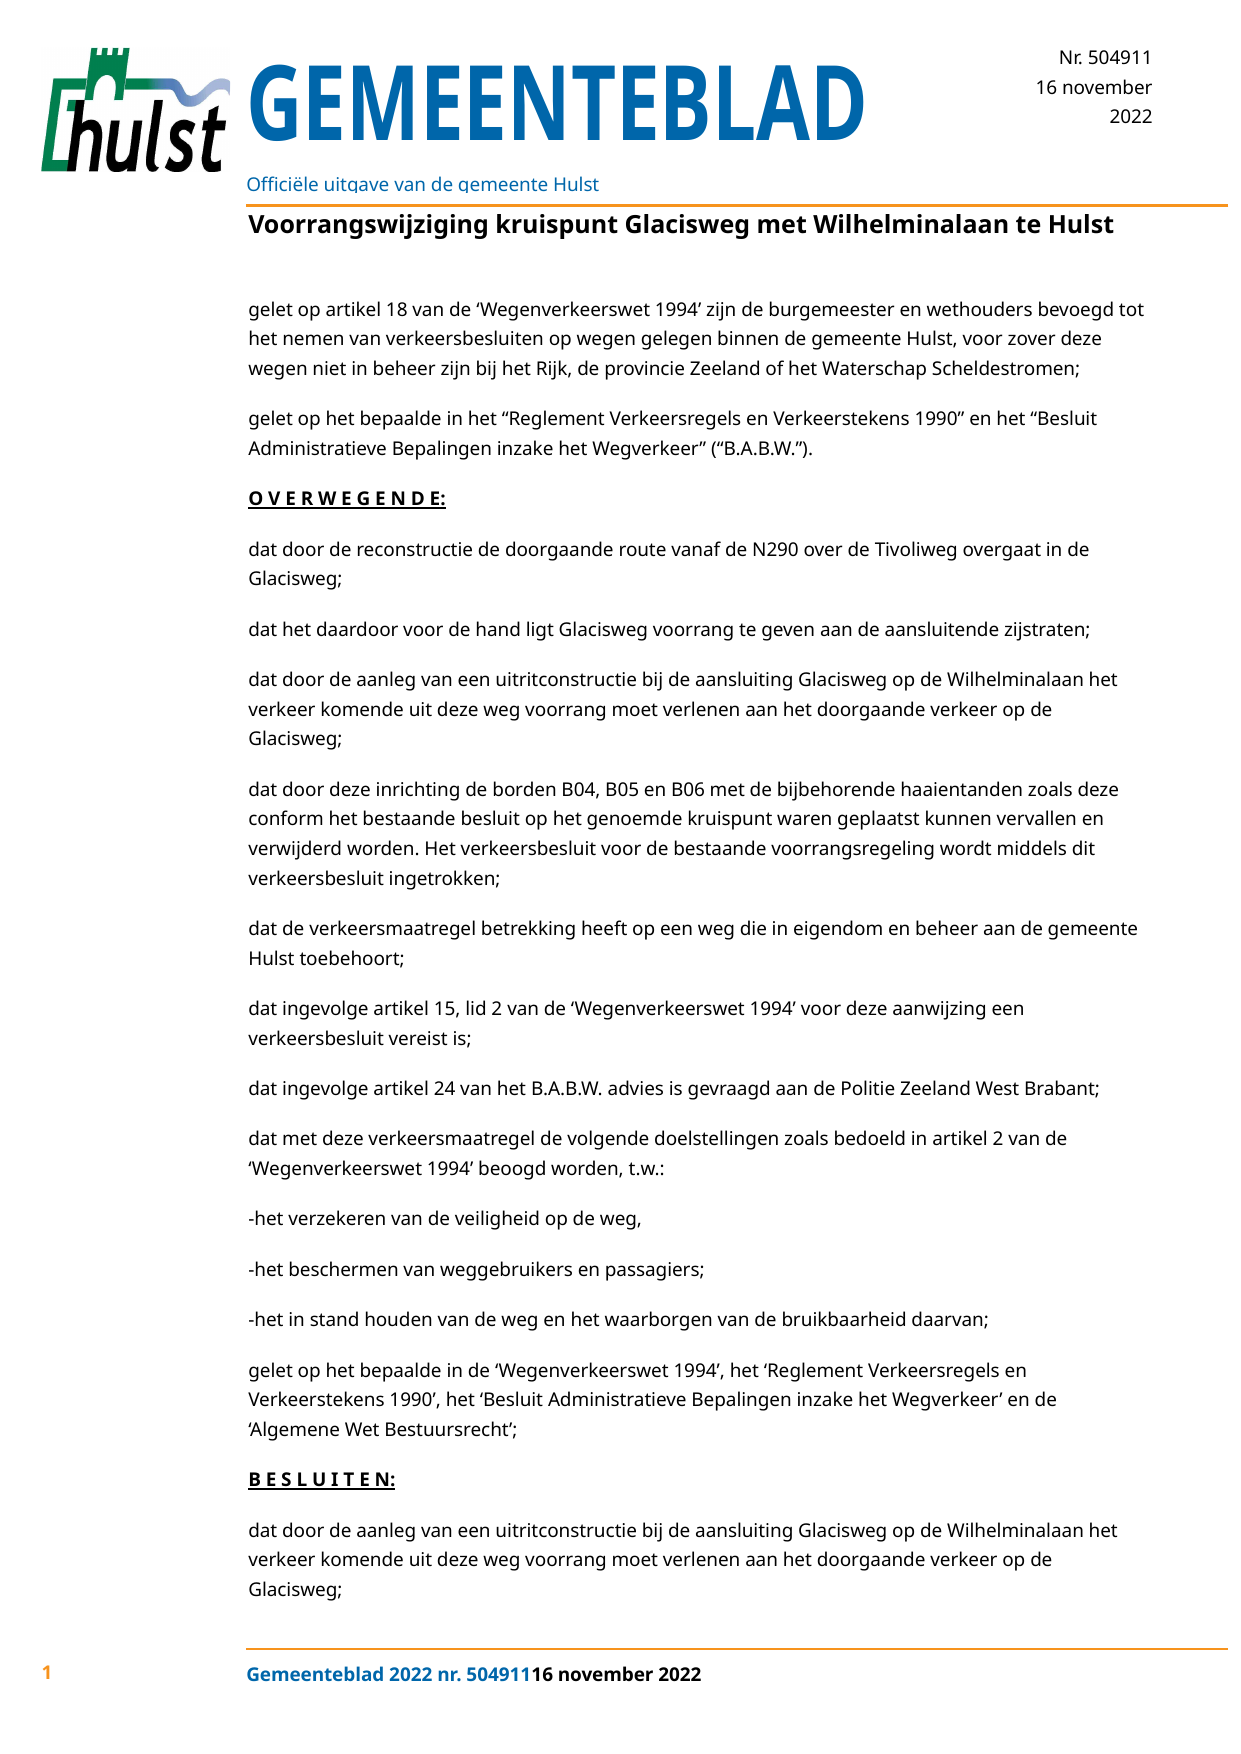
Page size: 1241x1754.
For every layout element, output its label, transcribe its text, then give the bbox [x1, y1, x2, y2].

text dat door deze inrichting de borden B04, B05 en B06 met de bijbehorende haaientanden zoals deze conform het bestaande besluit op het genoemde kruispunt waren geplaatst kunnen vervallen en verwijderd worden. Het verkeersbesluit voor de bestaande voorrangsregeling wordt middels dit verkeersbesluit ingetrokken; [248, 776, 1152, 891]
text gelet op artikel 18 van de ‘Wegenverkeerswet 1994’ zijn de burgemeester en wethouders bevoegd tot het nemen van verkeersbesluiten op wegen gelegen binnen de gemeente Hulst, voor zover deze wegen niet in beheer zijn bij het Rijk, de provincie Zeeland of het Waterschap Scheldestromen; [248, 296, 1152, 381]
text O V E R W E G E N D E: [248, 486, 1152, 511]
text -het in stand houden van de weg en het waarborgen van de bruikbaarheid daarvan; [248, 1306, 1152, 1332]
text gelet op het bepaalde in de ‘Wegenverkeerswet 1994’, het ‘Reglement Verkeersregels en Verkeerstekens 1990’, het ‘Besluit Administratieve Bepalingen inzake het Wegverkeer’ en de ‘Algemene Wet Bestuursrecht’; [248, 1357, 1152, 1442]
text -het beschermen van weggebruikers en passagiers; [248, 1256, 1152, 1282]
text dat door de reconstructie de doorgaande route vanaf de N290 over de Tivoliweg overgaat in de Glacisweg; [248, 536, 1152, 591]
text B E S L U I T E N: [248, 1466, 1152, 1492]
text gelet op het bepaalde in het “Reglement Verkeersregels en Verkeerstekens 1990” en het “Besluit Administratieve Bepalingen inzake het Wegverkeer” (“B.A.B.W.”). [248, 406, 1152, 461]
text dat ingevolge artikel 15, lid 2 van de ‘Wegenverkeerswet 1994’ voor deze aanwijzing een verkeersbesluit vereist is; [248, 995, 1152, 1051]
text -het verzekeren van de veiligheid op de weg, [248, 1206, 1152, 1231]
text dat het daardoor voor de hand ligt Glacisweg voorrang te geven aan de aansluitende zijstraten; [248, 616, 1152, 642]
picture [41, 47, 231, 172]
text Voorrangswijziging kruispunt Glacisweg met Wilhelminalaan te Hulst [248, 207, 1152, 241]
text dat de verkeersmaatregel betrekking heeft op een weg die in eigendom en beheer aan de gemeente Hulst toebehoort; [248, 915, 1152, 971]
text dat door de aanleg van een uitritconstructie bij de aansluiting Glacisweg op de Wilhelminalaan het verkeer komende uit deze weg voorrang moet verlenen aan het doorgaande verkeer op de Glacisweg; [248, 666, 1152, 751]
text dat ingevolge artikel 24 van het B.A.B.W. advies is gevraagd aan de Politie Zeeland West Brabant; [248, 1075, 1152, 1101]
text dat met deze verkeersmaatregel de volgende doelstellingen zoals bedoeld in artikel 2 van de ‘Wegenverkeerswet 1994’ beoogd worden, t.w.: [248, 1126, 1152, 1181]
text dat door de aanleg van een uitritconstructie bij de aansluiting Glacisweg op de Wilhelminalaan het verkeer komende uit deze weg voorrang moet verlenen aan het doorgaande verkeer op de Glacisweg; [248, 1517, 1152, 1602]
